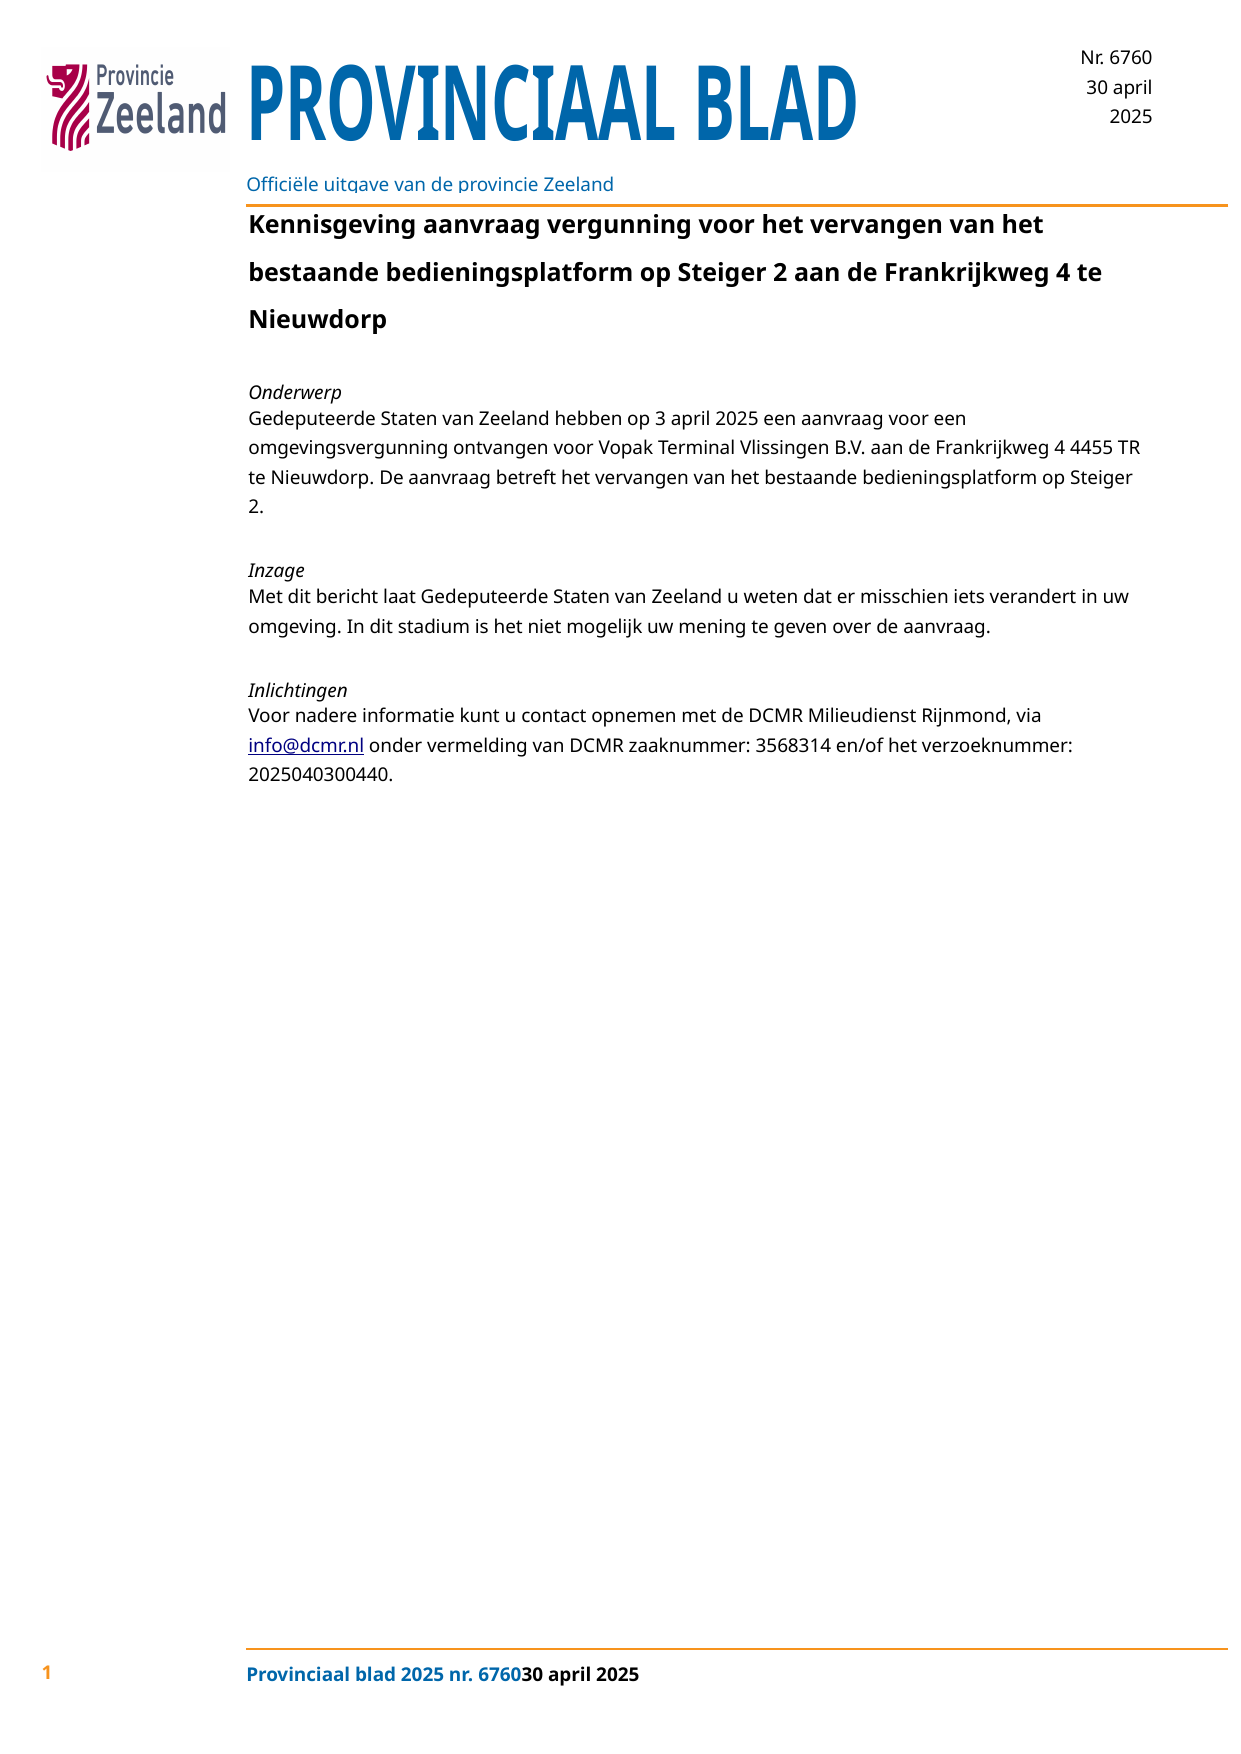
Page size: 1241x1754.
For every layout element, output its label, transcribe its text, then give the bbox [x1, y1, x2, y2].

picture [41, 47, 231, 172]
text Gedeputeerde Staten van Zeeland hebben op 3 april 2025 een aanvraag voor een omgevingsvergunning ontvangen voor Vopak Terminal Vlissingen B.V. aan de Frankrijkweg 4 4455 TR te Nieuwdorp. De aanvraag betreft het vervangen van het bestaande bedieningsplatform op Steiger 2. [248, 405, 1152, 519]
text Inlichtingen [248, 677, 1152, 702]
text Onderwerp [248, 379, 1152, 405]
text Kennisgeving aanvraag vergunning voor het vervangen van het bestaande bedieningsplatform op Steiger 2 aan de Frankrijkweg 4 te Nieuwdorp [248, 207, 1152, 336]
text Voor nadere informatie kunt u contact opnemen met de DCMR Milieudienst Rijnmond, via info@dcmr.nl onder vermelding van DCMR zaaknummer: 3568314 en/of het verzoeknummer: 2025040300440. [248, 702, 1152, 787]
text Inzage [248, 557, 1152, 583]
text Met dit bericht laat Gedeputeerde Staten van Zeeland u weten dat er misschien iets verandert in uw omgeving. In dit stadium is het niet mogelijk uw mening te geven over de aanvraag. [248, 583, 1152, 638]
